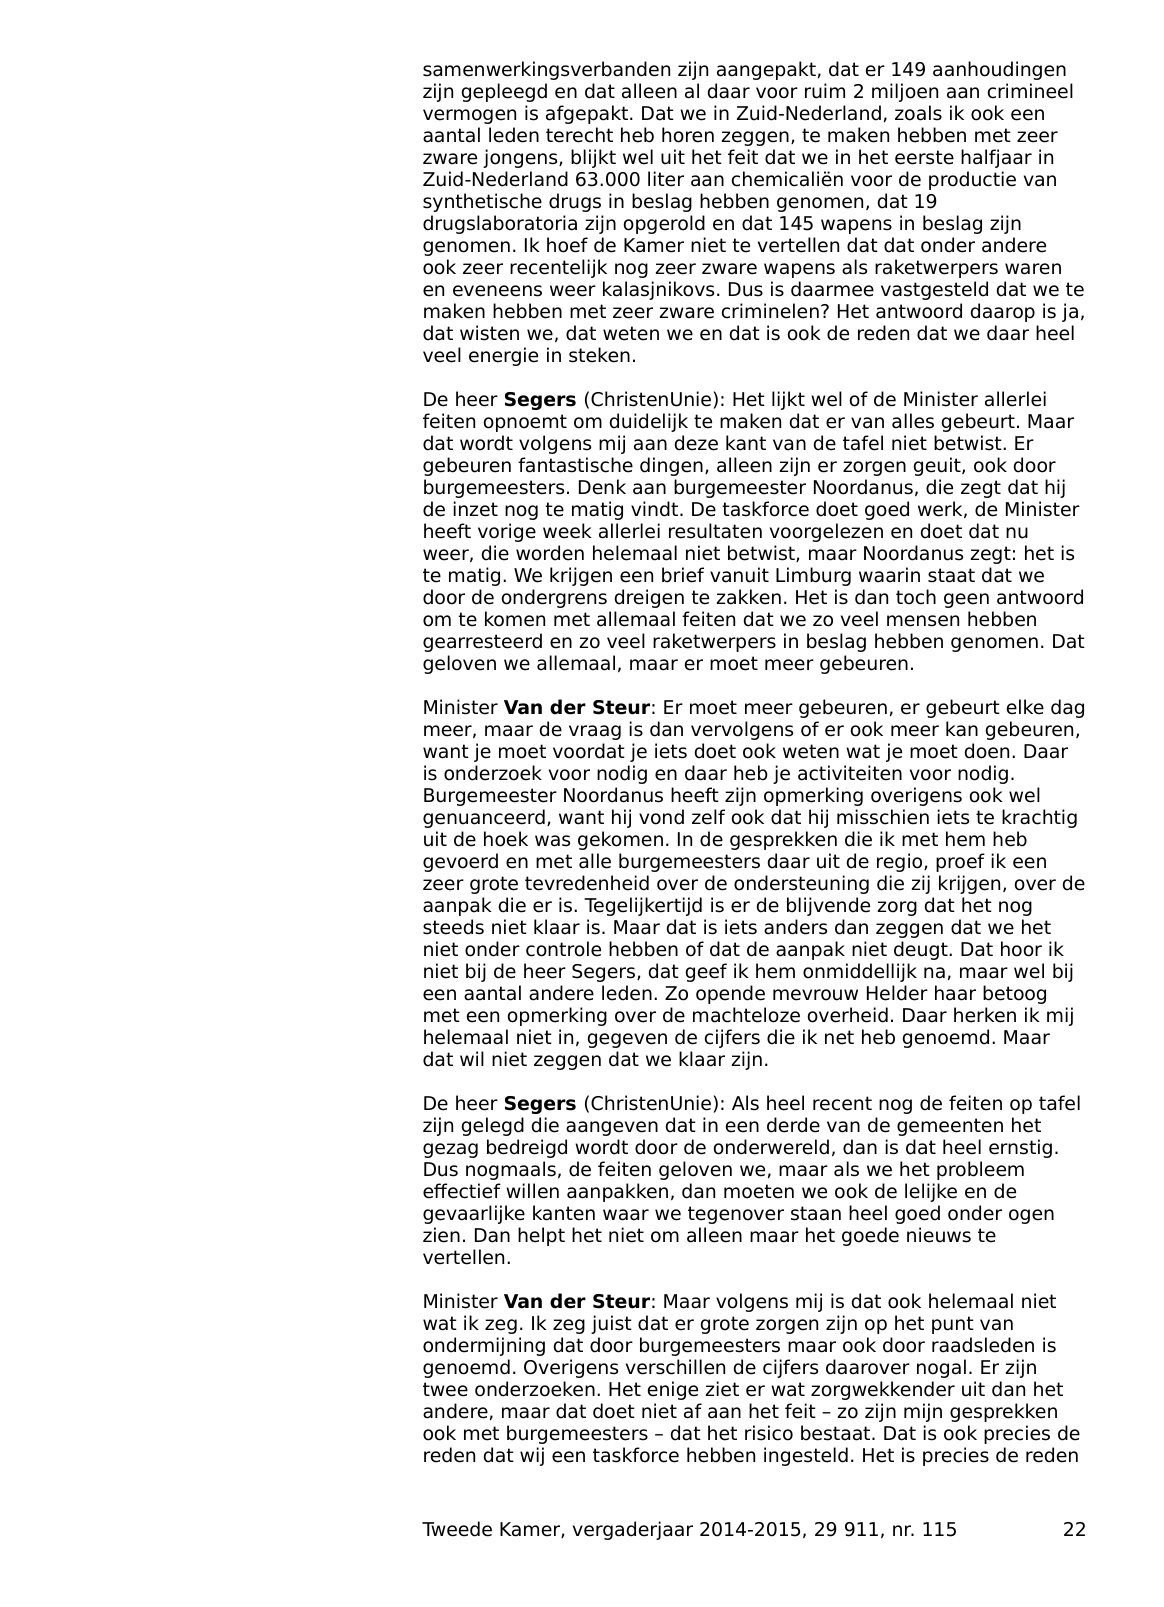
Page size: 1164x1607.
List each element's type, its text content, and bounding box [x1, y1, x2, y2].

text Minister Van der Steur: Er moet meer gebeuren, er gebeurt elke dag meer, maar de vraag is dan vervolgens of er ook meer kan gebeuren, want je moet voordat je iets doet ook weten wat je moet doen. Daar is onderzoek voor nodig en daar heb je activiteiten voor nodig. Burgemeester Noordanus heeft zijn opmerking overigens ook wel genuanceerd, want hij vond zelf ook dat hij misschien iets te krachtig uit de hoek was gekomen. In de gesprekken die ik met hem heb gevoerd en met alle burgemeesters daar uit de regio, proef ik een zeer grote tevredenheid over de ondersteuning die zij krijgen, over de aanpak die er is. Tegelijkertijd is er de blijvende zorg dat het nog steeds niet klaar is. Maar dat is iets anders dan zeggen dat we het niet onder controle hebben of dat de aanpak niet deugt. Dat hoor ik niet bij de heer Segers, dat geef ik hem onmiddellijk na, maar wel bij een aantal andere leden. Zo opende mevrouw Helder haar betoog met een opmerking over de machteloze overheid. Daar herken ik mij helemaal niet in, gegeven de cijfers die ik net heb genoemd. Maar dat wil niet zeggen dat we klaar zijn. [422, 697, 1087, 1071]
text Minister Van der Steur: Maar volgens mij is dat ook helemaal niet wat ik zeg. Ik zeg juist dat er grote zorgen zijn op het punt van ondermijning dat door burgemeesters maar ook door raadsleden is genoemd. Overigens verschillen de cijfers daarover nogal. Er zijn twee onderzoeken. Het enige ziet er wat zorgwekkender uit dan het andere, maar dat doet niet af aan het feit – zo zijn mijn gesprekken ook met burgemeesters – dat het risico bestaat. Dat is ook precies de reden dat wij een taskforce hebben ingesteld. Het is precies de reden [422, 1291, 1087, 1467]
text De heer Segers (ChristenUnie): Het lijkt wel of de Minister allerlei feiten opnoemt om duidelijk te maken dat er van alles gebeurt. Maar dat wordt volgens mij aan deze kant van de tafel niet betwist. Er gebeuren fantastische dingen, alleen zijn er zorgen geuit, ook door burgemeesters. Denk aan burgemeester Noordanus, die zegt dat hij de inzet nog te matig vindt. De taskforce doet goed werk, de Minister heeft vorige week allerlei resultaten voorgelezen en doet dat nu weer, die worden helemaal niet betwist, maar Noordanus zegt: het is te matig. We krijgen een brief vanuit Limburg waarin staat dat we door de ondergrens dreigen te zakken. Het is dan toch geen antwoord om te komen met allemaal feiten dat we zo veel mensen hebben gearresteerd en zo veel raketwerpers in beslag hebben genomen. Dat geloven we allemaal, maar er moet meer gebeuren. [422, 389, 1087, 675]
text De heer Segers (ChristenUnie): Als heel recent nog de feiten op tafel zijn gelegd die aangeven dat in een derde van de gemeenten het gezag bedreigd wordt door de onderwereld, dan is dat heel ernstig. Dus nogmaals, de feiten geloven we, maar als we het probleem effectief willen aanpakken, dan moeten we ook de lelijke en de gevaarlijke kanten waar we tegenover staan heel goed onder ogen zien. Dan helpt het niet om alleen maar het goede nieuws te vertellen. [422, 1093, 1087, 1268]
text samenwerkingsverbanden zijn aangepakt, dat er 149 aanhoudingen zijn gepleegd en dat alleen al daar voor ruim 2 miljoen aan crimineel vermogen is afgepakt. Dat we in Zuid-Nederland, zoals ik ook een aantal leden terecht heb horen zeggen, te maken hebben met zeer zware jongens, blijkt wel uit het feit dat we in het eerste halfjaar in Zuid-Nederland 63.000 liter aan chemicaliën voor de productie van synthetische drugs in beslag hebben genomen, dat 19 drugslaboratoria zijn opgerold en dat 145 wapens in beslag zijn genomen. Ik hoef de Kamer niet te vertellen dat dat onder andere ook zeer recentelijk nog zeer zware wapens als raketwerpers waren en eveneens weer kalasjnikovs. Dus is daarmee vastgesteld dat we te maken hebben met zeer zware criminelen? Het antwoord daarop is ja, dat wisten we, dat weten we en dat is ook de reden dat we daar heel veel energie in steken. [422, 59, 1087, 367]
